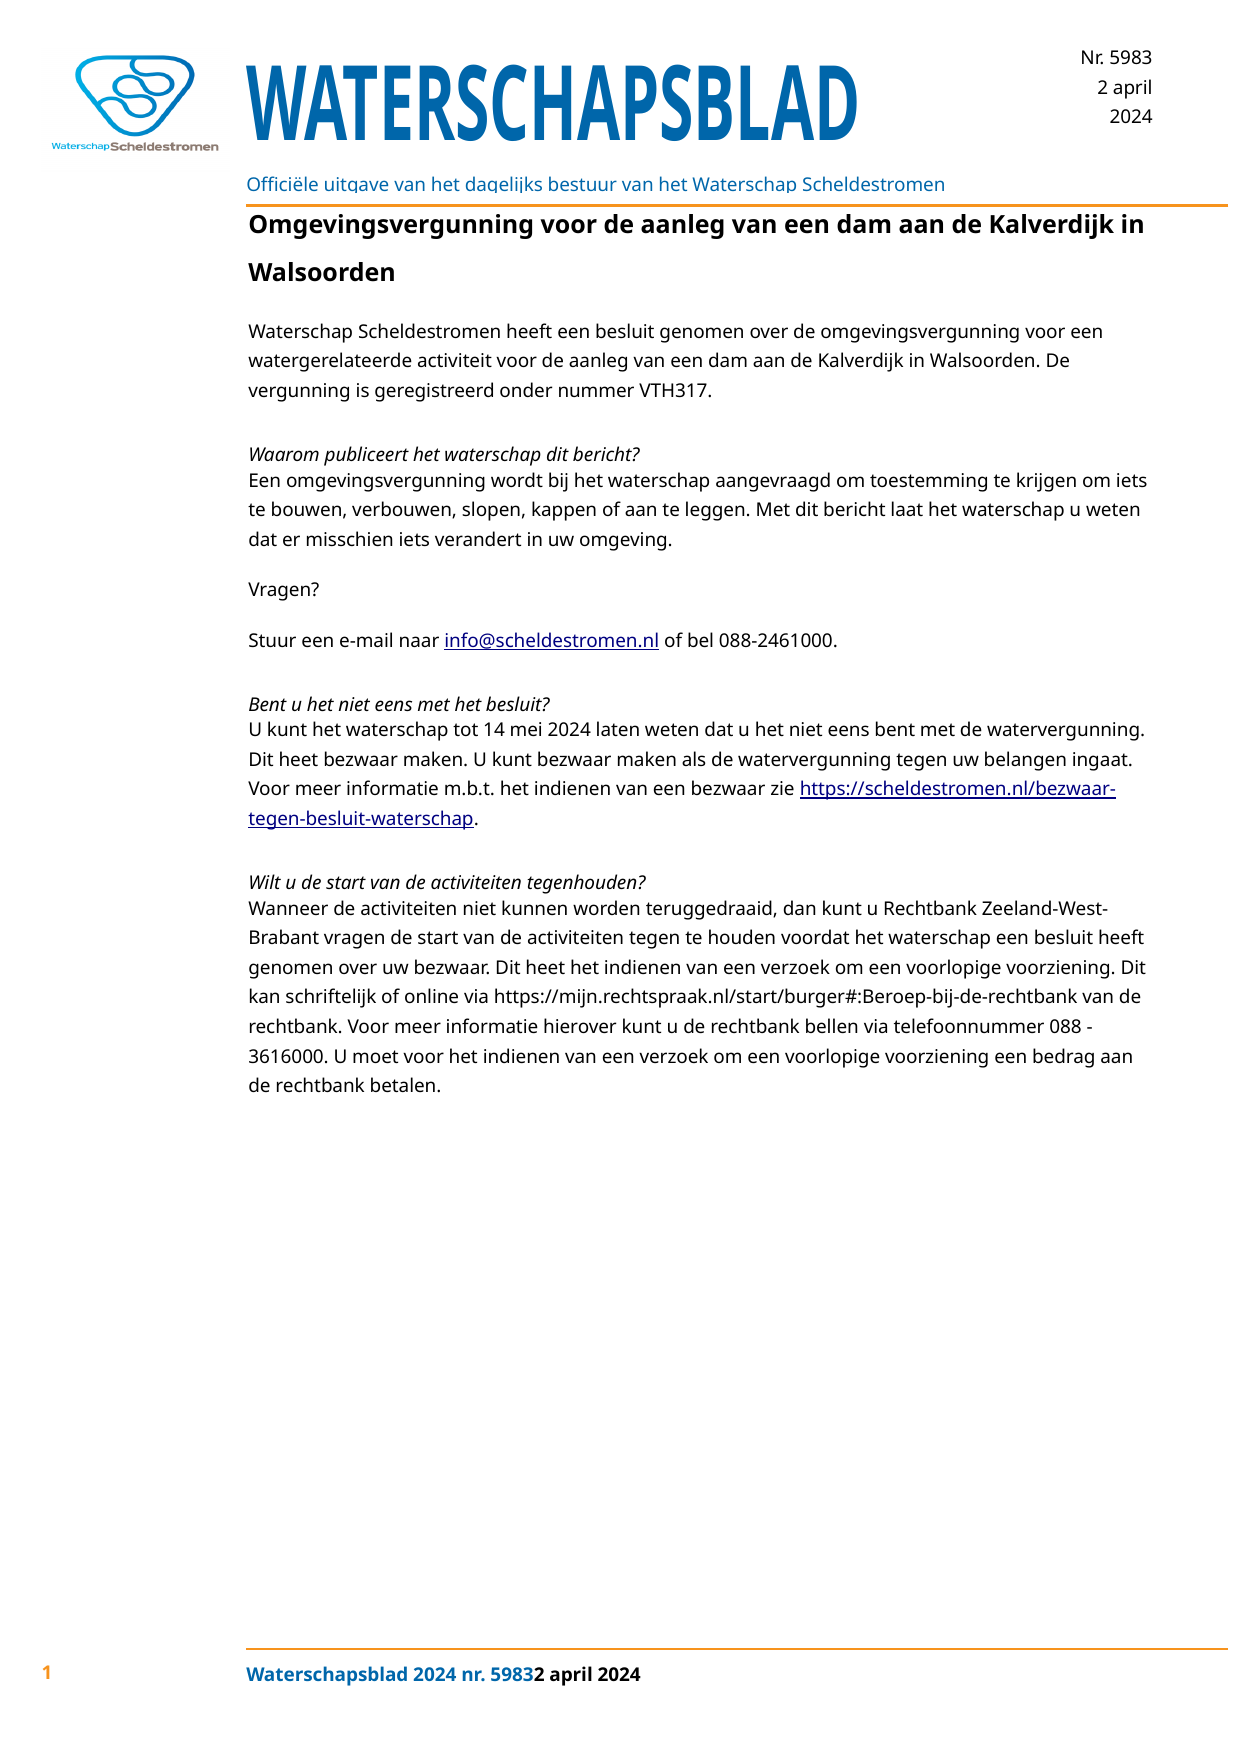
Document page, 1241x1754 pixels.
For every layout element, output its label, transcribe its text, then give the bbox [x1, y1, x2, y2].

text Omgevingsvergunning voor de aanleg van een dam aan de Kalverdijk in Walsoorden [248, 207, 1152, 288]
text Een omgevingsvergunning wordt bij het waterschap aangevraagd om toestemming te krijgen om iets te bouwen, verbouwen, slopen, kappen of aan te leggen. Met dit bericht laat het waterschap u weten dat er misschien iets verandert in uw omgeving. [248, 467, 1152, 552]
text Wilt u de start van de activiteiten tegenhouden? [248, 869, 1152, 895]
text Vragen? [248, 576, 1152, 602]
text Bent u het niet eens met het besluit? [248, 691, 1152, 716]
picture [41, 47, 231, 172]
text Waterschap Scheldestromen heeft een besluit genomen over de omgevingsvergunning voor een watergerelateerde activiteit voor de aanleg van een dam aan de Kalverdijk in Walsoorden. De vergunning is geregistreerd onder nummer VTH317. [248, 318, 1152, 403]
text Wanneer de activiteiten niet kunnen worden teruggedraaid, dan kunt u Rechtbank Zeeland-West-Brabant vragen de start van de activiteiten tegen te houden voordat het waterschap een besluit heeft genomen over uw bezwaar. Dit heet het indienen van een verzoek om een voorlopige voorziening. Dit kan schriftelijk of online via https://mijn.rechtspraak.nl/start/burger#:Beroep-bij-de-rechtbank van de rechtbank. Voor meer informatie hierover kunt u de rechtbank bellen via telefoonnummer 088 - 3616000. U moet voor het indienen van een verzoek om een voorlopige voorziening een bedrag aan de rechtbank betalen. [248, 895, 1152, 1098]
text Stuur een e-mail naar info@scheldestromen.nl of bel 088-2461000. [248, 627, 1152, 652]
text Waarom publiceert het waterschap dit bericht? [248, 441, 1152, 467]
text U kunt het waterschap tot 14 mei 2024 laten weten dat u het niet eens bent met de watervergunning. Dit heet bezwaar maken. U kunt bezwaar maken als de watervergunning tegen uw belangen ingaat. Voor meer informatie m.b.t. het indienen van een bezwaar zie https://scheldestromen.nl/bezwaar-tegen-besluit-waterschap. [248, 716, 1152, 831]
